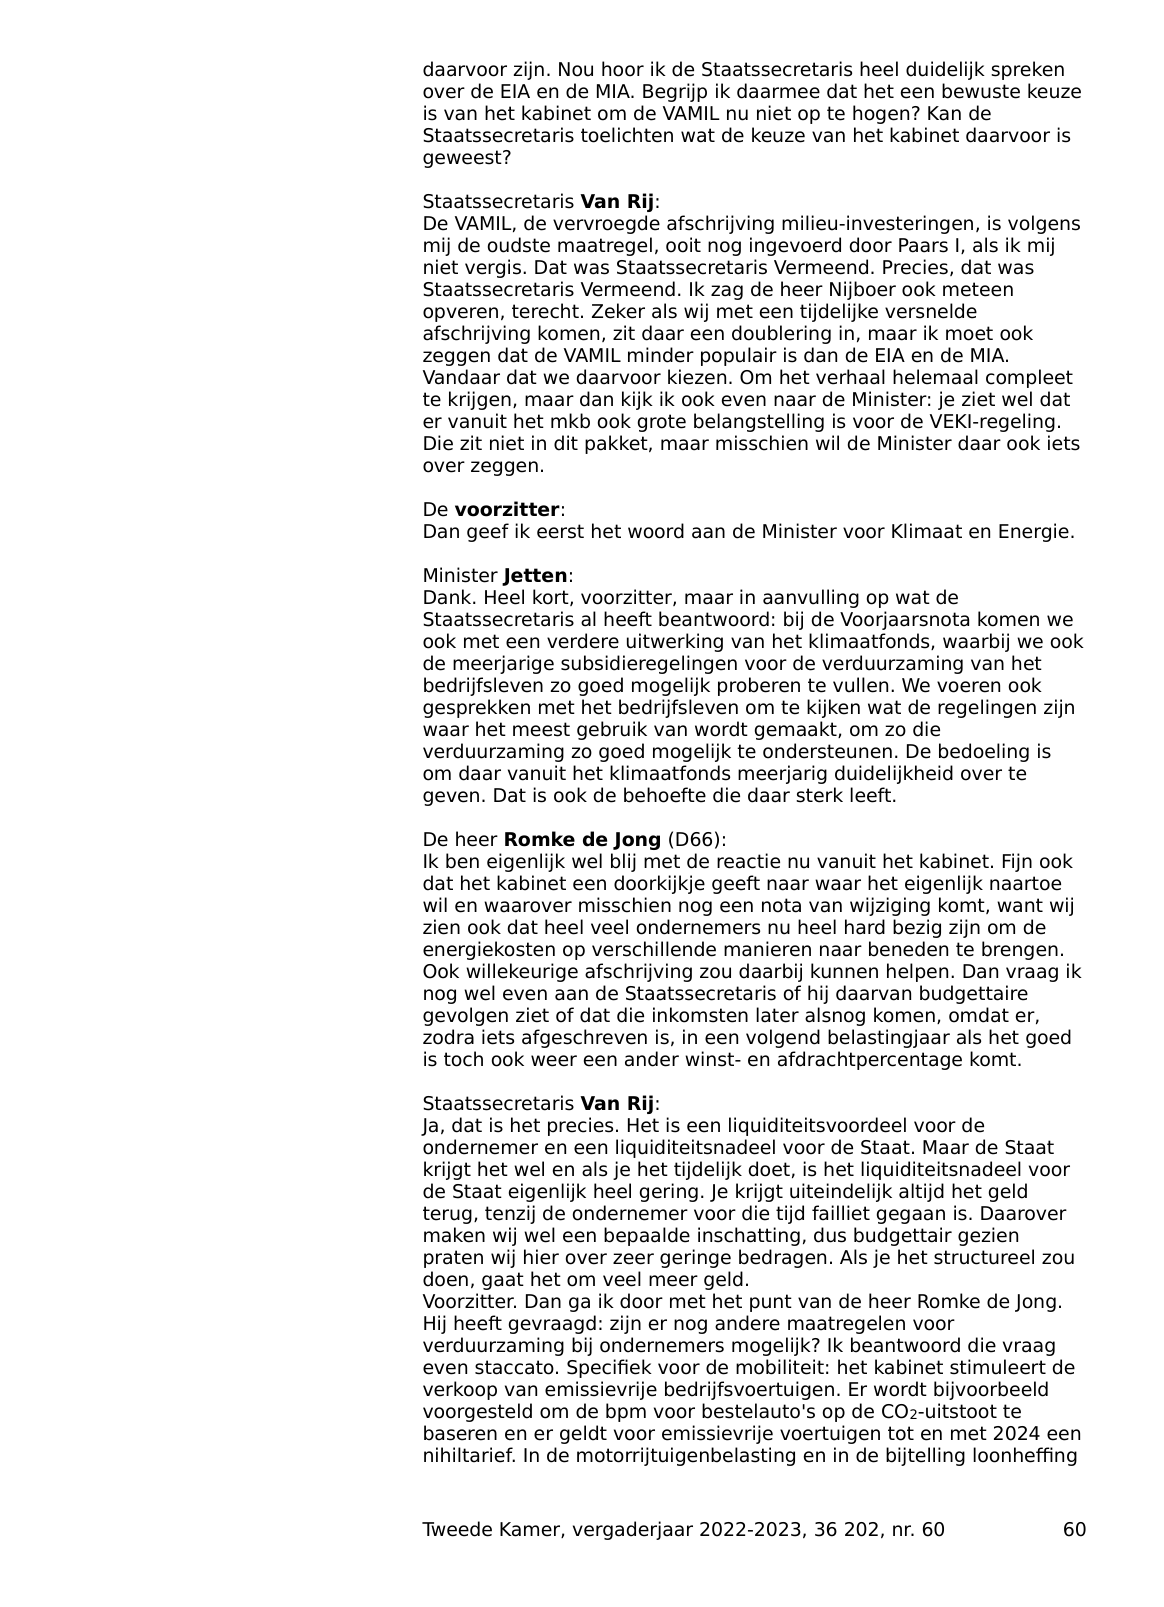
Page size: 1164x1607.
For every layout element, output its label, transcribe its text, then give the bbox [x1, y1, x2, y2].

text Minister Jetten: [422, 565, 1087, 587]
text De voorzitter: [422, 499, 1087, 521]
text daarvoor zijn. Nou hoor ik de Staatssecretaris heel duidelijk spreken over de EIA en de MIA. Begrijp ik daarmee dat het een bewuste keuze is van het kabinet om de VAMIL nu niet op te hogen? Kan de Staatssecretaris toelichten wat de keuze van het kabinet daarvoor is geweest? [422, 59, 1087, 169]
text De VAMIL, de vervroegde afschrijving milieu-investeringen, is volgens mij de oudste maatregel, ooit nog ingevoerd door Paars I, als ik mij niet vergis. Dat was Staatssecretaris Vermeend. Precies, dat was Staatssecretaris Vermeend. Ik zag de heer Nijboer ook meteen opveren, terecht. Zeker als wij met een tijdelijke versnelde afschrijving komen, zit daar een doublering in, maar ik moet ook zeggen dat de VAMIL minder populair is dan de EIA en de MIA. Vandaar dat we daarvoor kiezen. Om het verhaal helemaal compleet te krijgen, maar dan kijk ik ook even naar de Minister: je ziet wel dat er vanuit het mkb ook grote belangstelling is voor de VEKI-regeling. Die zit niet in dit pakket, maar misschien wil de Minister daar ook iets over zeggen. [422, 213, 1087, 477]
text Dan geef ik eerst het woord aan de Minister voor Klimaat en Energie. [422, 521, 1087, 543]
text Ik ben eigenlijk wel blij met de reactie nu vanuit het kabinet. Fijn ook dat het kabinet een doorkijkje geeft naar waar het eigenlijk naartoe wil en waarover misschien nog een nota van wijziging komt, want wij zien ook dat heel veel ondernemers nu heel hard bezig zijn om de energiekosten op verschillende manieren naar beneden te brengen. Ook willekeurige afschrijving zou daarbij kunnen helpen. Dan vraag ik nog wel even aan de Staatssecretaris of hij daarvan budgettaire gevolgen ziet of dat die inkomsten later alsnog komen, omdat er, zodra iets afgeschreven is, in een volgend belastingjaar als het goed is toch ook weer een ander winst- en afdrachtpercentage komt. [422, 851, 1087, 1071]
text Staatssecretaris Van Rij: [422, 191, 1087, 213]
text De heer Romke de Jong (D66): [422, 829, 1087, 851]
text Staatssecretaris Van Rij: [422, 1093, 1087, 1115]
text Ja, dat is het precies. Het is een liquiditeitsvoordeel voor de ondernemer en een liquiditeitsnadeel voor de Staat. Maar de Staat krijgt het wel en als je het tijdelijk doet, is het liquiditeitsnadeel voor de Staat eigenlijk heel gering. Je krijgt uiteindelijk altijd het geld terug, tenzij de ondernemer voor die tijd failliet gegaan is. Daarover maken wij wel een bepaalde inschatting, dus budgettair gezien praten wij hier over zeer geringe bedragen. Als je het structureel zou doen, gaat het om veel meer geld. [422, 1115, 1087, 1291]
text Dank. Heel kort, voorzitter, maar in aanvulling op wat de Staatssecretaris al heeft beantwoord: bij de Voorjaarsnota komen we ook met een verdere uitwerking van het klimaatfonds, waarbij we ook de meerjarige subsidieregelingen voor de verduurzaming van het bedrijfsleven zo goed mogelijk proberen te vullen. We voeren ook gesprekken met het bedrijfsleven om te kijken wat de regelingen zijn waar het meest gebruik van wordt gemaakt, om zo die verduurzaming zo goed mogelijk te ondersteunen. De bedoeling is om daar vanuit het klimaatfonds meerjarig duidelijkheid over te geven. Dat is ook de behoefte die daar sterk leeft. [422, 587, 1087, 807]
text Voorzitter. Dan ga ik door met het punt van de heer Romke de Jong. Hij heeft gevraagd: zijn er nog andere maatregelen voor verduurzaming bij ondernemers mogelijk? Ik beantwoord die vraag even staccato. Specifiek voor de mobiliteit: het kabinet stimuleert de verkoop van emissievrije bedrijfsvoertuigen. Er wordt bijvoorbeeld voorgesteld om de bpm voor bestelauto's op de CO2-uitstoot te baseren en er geldt voor emissievrije voertuigen tot en met 2024 een nihiltarief. In de motorrijtuigenbelasting en in de bijtelling loonheffing [422, 1291, 1087, 1467]
